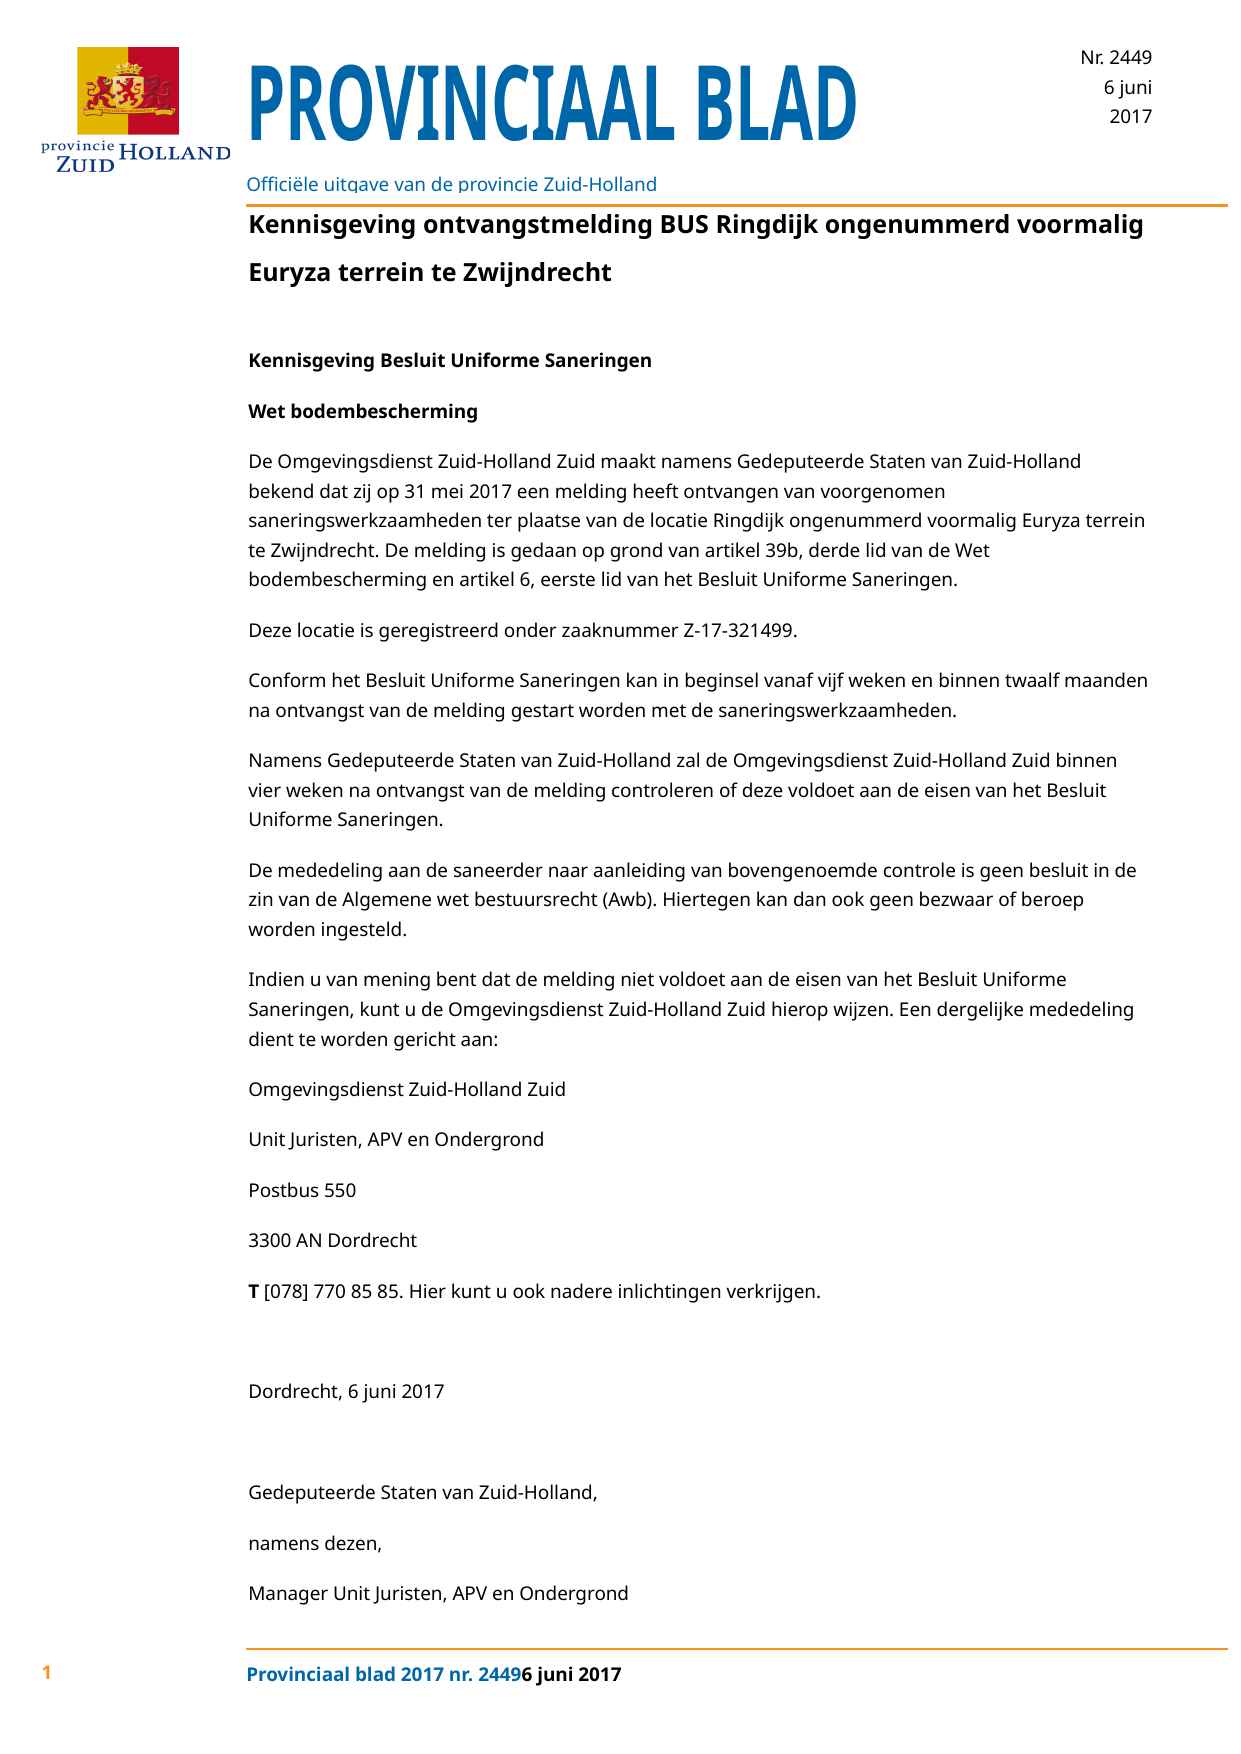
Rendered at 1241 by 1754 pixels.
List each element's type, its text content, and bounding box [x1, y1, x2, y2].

text Kennisgeving Besluit Uniforme Saneringen [248, 347, 1152, 373]
text Namens Gedeputeerde Staten van Zuid-Holland zal de Omgevingsdienst Zuid-Holland Zuid binnen vier weken na ontvangst van de melding controleren of deze voldoet aan de eisen van het Besluit Uniforme Saneringen. [248, 747, 1152, 832]
text T [078] 770 85 85. Hier kunt u ook nadere inlichtingen verkrijgen. [248, 1278, 1152, 1304]
text De Omgevingsdienst Zuid-Holland Zuid maakt namens Gedeputeerde Staten van Zuid-Holland bekend dat zij op 31 mei 2017 een melding heeft ontvangen van voorgenomen saneringswerkzaamheden ter plaatse van de locatie Ringdijk ongenummerd voormalig Euryza terrein te Zwijndrecht. De melding is gedaan op grond van artikel 39b, derde lid van de Wet bodembescherming en artikel 6, eerste lid van het Besluit Uniforme Saneringen. [248, 448, 1152, 592]
text Conform het Besluit Uniforme Saneringen kan in beginsel vanaf vijf weken en binnen twaalf maanden na ontvangst van de melding gestart worden met de saneringswerkzaamheden. [248, 667, 1152, 723]
text Postbus 550 [248, 1177, 1152, 1203]
text Indien u van mening bent dat de melding niet voldoet aan de eisen van het Besluit Uniforme Saneringen, kunt u de Omgevingsdienst Zuid-Holland Zuid hierop wijzen. Een dergelijke mededeling dient te worden gericht aan: [248, 967, 1152, 1052]
text Deze locatie is geregistreerd onder zaaknummer Z-17-321499. [248, 617, 1152, 643]
text Wet bodembescherming [248, 398, 1152, 424]
text namens dezen, [248, 1530, 1152, 1556]
text Kennisgeving ontvangstmelding BUS Ringdijk ongenummerd voormalig Euryza terrein te Zwijndrecht [248, 207, 1152, 288]
text 3300 AN Dordrecht [248, 1227, 1152, 1253]
text Manager Unit Juristen, APV en Ondergrond [248, 1580, 1152, 1606]
text Dordrecht, 6 juni 2017 [248, 1379, 1152, 1404]
text Omgevingsdienst Zuid-Holland Zuid [248, 1076, 1152, 1102]
text Unit Juristen, APV en Ondergrond [248, 1127, 1152, 1152]
text Gedeputeerde Staten van Zuid-Holland, [248, 1479, 1152, 1505]
text De mededeling aan de saneerder naar aanleiding van bovengenoemde controle is geen besluit in de zin van de Algemene wet bestuursrecht (Awb). Hiertegen kan dan ook geen bezwaar of beroep worden ingesteld. [248, 857, 1152, 942]
picture [41, 47, 231, 172]
